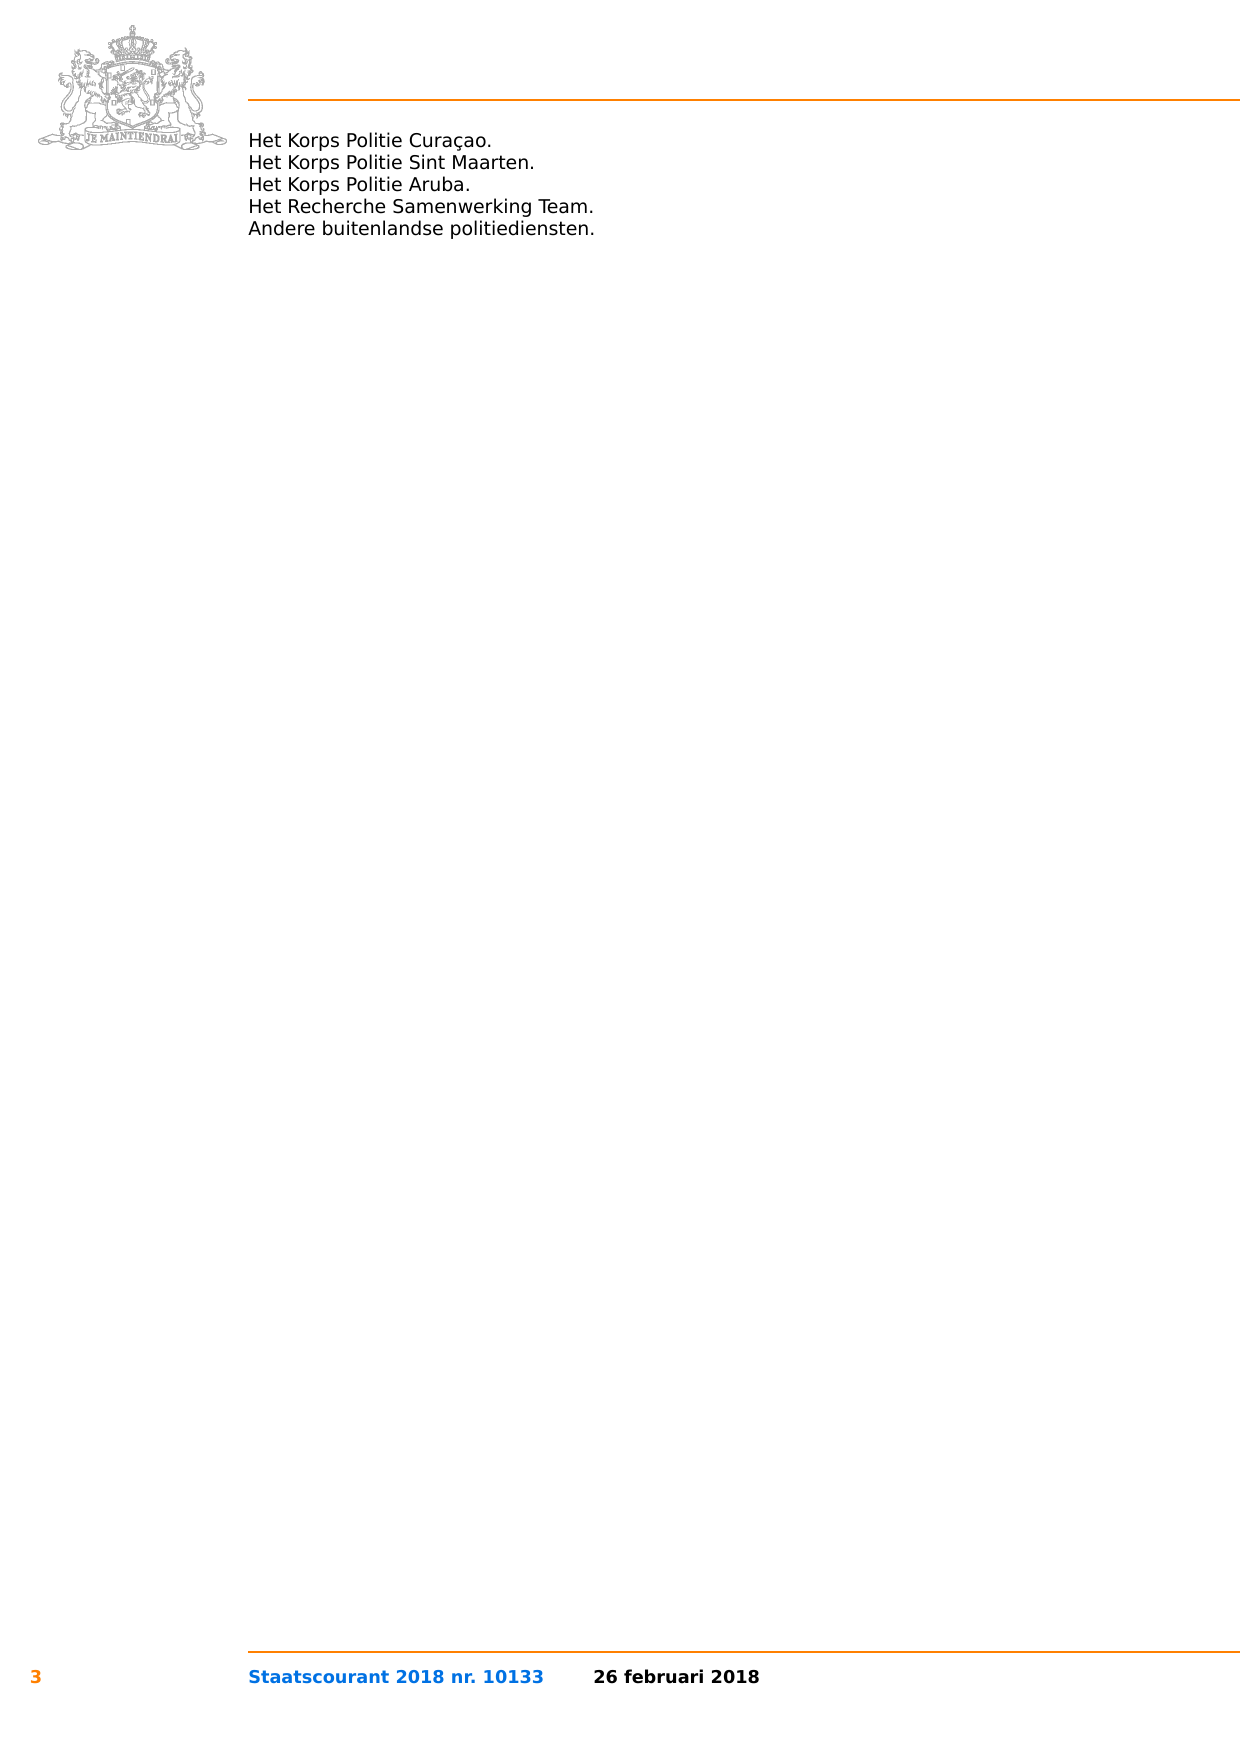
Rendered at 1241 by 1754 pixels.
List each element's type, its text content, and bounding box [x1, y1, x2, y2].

text Het Korps Politie Curaçao. [248, 130, 1163, 152]
text Het Recherche Samenwerking Team. [248, 196, 1163, 218]
text Het Korps Politie Aruba. [248, 174, 1163, 196]
picture [38, 25, 227, 150]
text Het Korps Politie Sint Maarten. [248, 152, 1163, 174]
text Andere buitenlandse politiediensten. [248, 218, 1163, 240]
